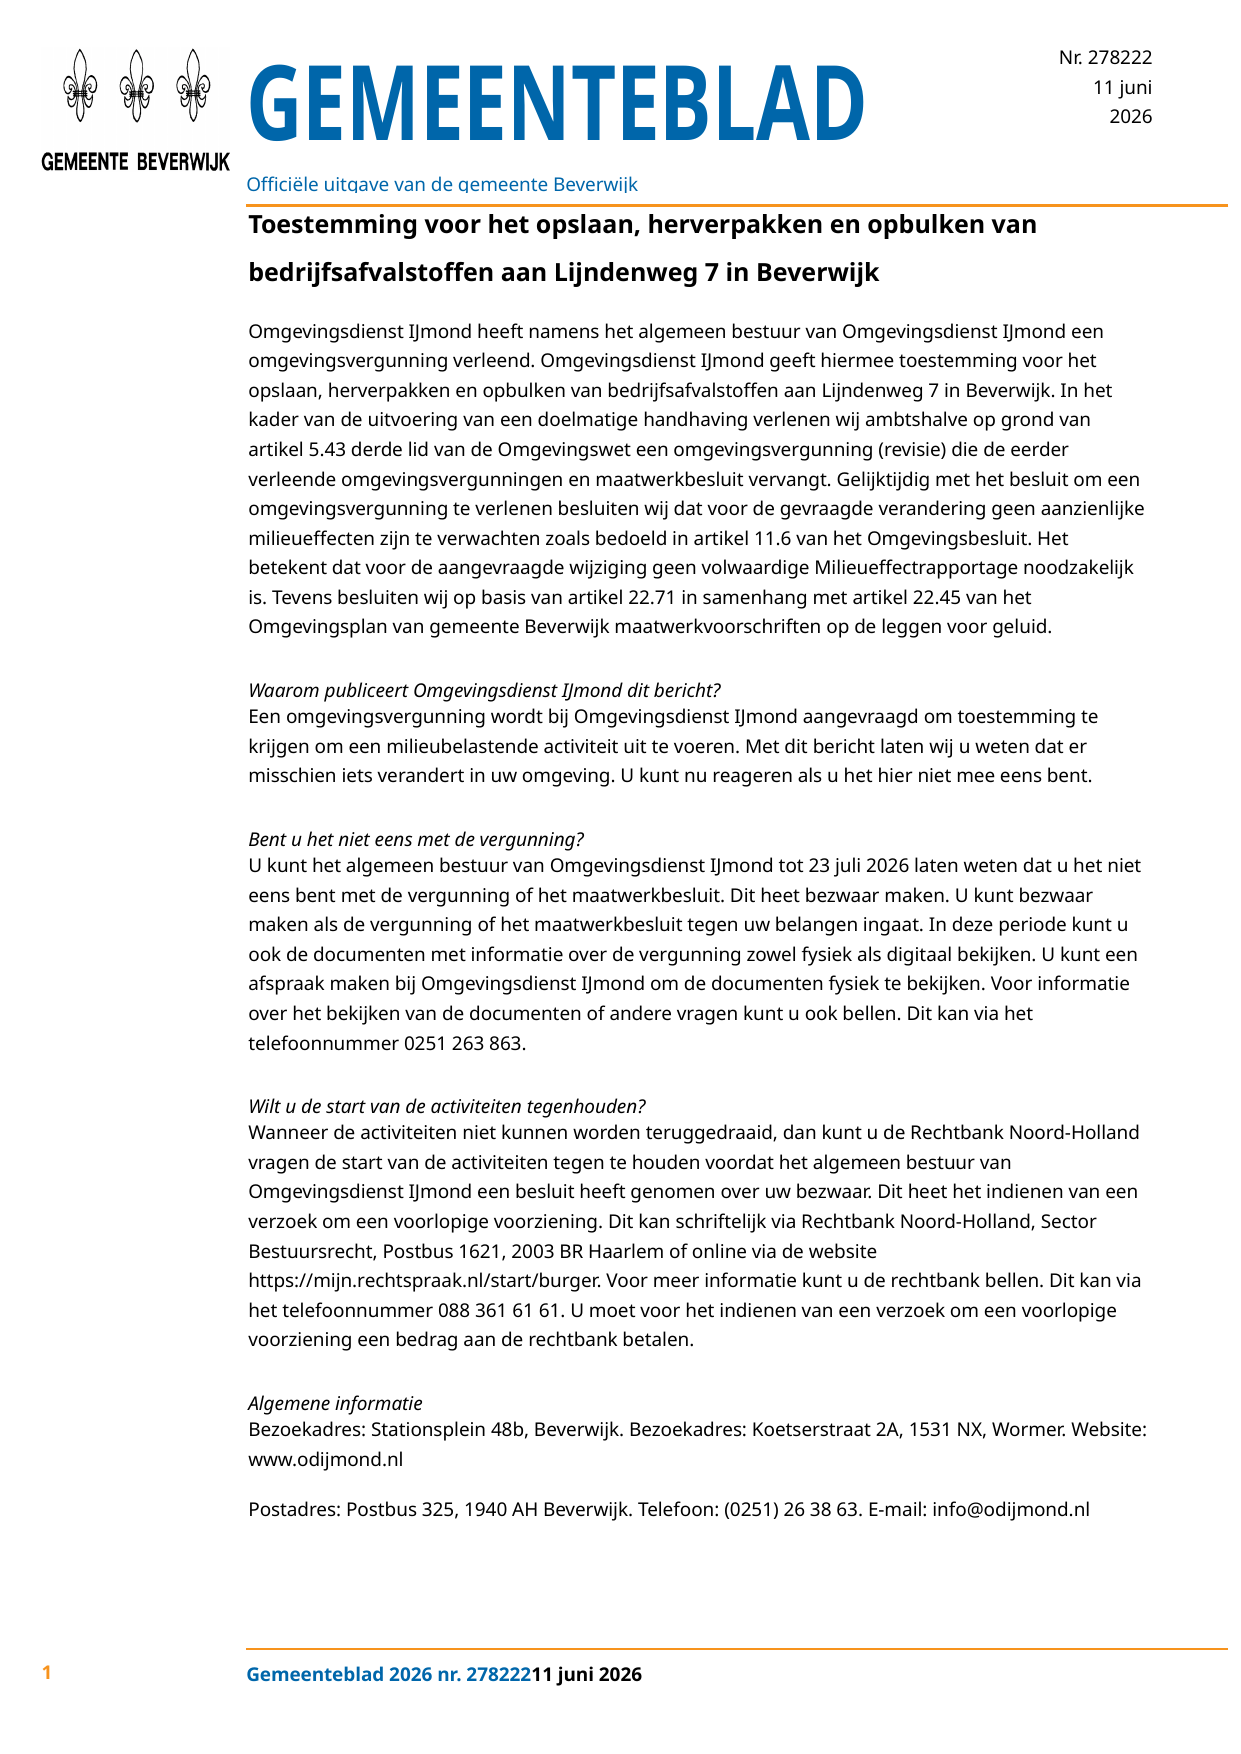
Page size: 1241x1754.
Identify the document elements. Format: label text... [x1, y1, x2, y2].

text Wanneer de activiteiten niet kunnen worden teruggedraaid, dan kunt u de Rechtbank Noord-Holland vragen de start van de activiteiten tegen te houden voordat het algemeen bestuur van Omgevingsdienst IJmond een besluit heeft genomen over uw bezwaar. Dit heet het indienen van een verzoek om een voorlopige voorziening. Dit kan schriftelijk via Rechtbank Noord-Holland, Sector Bestuursrecht, Postbus 1621, 2003 BR Haarlem of online via de website https://mijn.rechtspraak.nl/start/burger. Voor meer informatie kunt u de rechtbank bellen. Dit kan via het telefoonnummer 088 361 61 61. U moet voor het indienen van een verzoek om een voorlopige voorziening een bedrag aan de rechtbank betalen. [248, 1119, 1152, 1352]
text Postadres: Postbus 325, 1940 AH Beverwijk. Telefoon: (0251) 26 38 63. E-mail: info@odijmond.nl [248, 1496, 1152, 1522]
text Bent u het niet eens met de vergunning? [248, 827, 1152, 852]
text Wilt u de start van de activiteiten tegenhouden? [248, 1094, 1152, 1119]
text Bezoekadres: Stationsplein 48b, Beverwijk. Bezoekadres: Koetserstraat 2A, 1531 NX, Wormer. Website: www.odijmond.nl [248, 1416, 1152, 1472]
text U kunt het algemeen bestuur van Omgevingsdienst IJmond tot 23 juli 2026 laten weten dat u het niet eens bent met de vergunning of het maatwerkbesluit. Dit heet bezwaar maken. U kunt bezwaar maken als de vergunning of het maatwerkbesluit tegen uw belangen ingaat. In deze periode kunt u ook de documenten met informatie over de vergunning zowel fysiek als digitaal bekijken. U kunt een afspraak maken bij Omgevingsdienst IJmond om de documenten fysiek te bekijken. Voor informatie over het bekijken van de documenten of andere vragen kunt u ook bellen. Dit kan via het telefoonnummer 0251 263 863. [248, 852, 1152, 1056]
text Algemene informatie [248, 1391, 1152, 1416]
text Waarom publiceert Omgevingsdienst IJmond dit bericht? [248, 678, 1152, 703]
text Een omgevingsvergunning wordt bij Omgevingsdienst IJmond aangevraagd om toestemming te krijgen om een milieubelastende activiteit uit te voeren. Met dit bericht laten wij u weten dat er misschien iets verandert in uw omgeving. U kunt nu reageren als u het hier niet mee eens bent. [248, 703, 1152, 788]
picture [41, 47, 231, 172]
text Omgevingsdienst IJmond heeft namens het algemeen bestuur van Omgevingsdienst IJmond een omgevingsvergunning verleend. Omgevingsdienst IJmond geeft hiermee toestemming voor het opslaan, herverpakken en opbulken van bedrijfsafvalstoffen aan Lijndenweg 7 in Beverwijk. In het kader van de uitvoering van een doelmatige handhaving verlenen wij ambtshalve op grond van artikel 5.43 derde lid van de Omgevingswet een omgevingsvergunning (revisie) die de eerder verleende omgevingsvergunningen en maatwerkbesluit vervangt. Gelijktijdig met het besluit om een omgevingsvergunning te verlenen besluiten wij dat voor de gevraagde verandering geen aanzienlijke milieueffecten zijn te verwachten zoals bedoeld in artikel 11.6 van het Omgevingsbesluit. Het betekent dat voor de aangevraagde wijziging geen volwaardige Milieueffectrapportage noodzakelijk is. Tevens besluiten wij op basis van artikel 22.71 in samenhang met artikel 22.45 van het Omgevingsplan van gemeente Beverwijk maatwerkvoorschriften op de leggen voor geluid. [248, 318, 1152, 639]
text Toestemming voor het opslaan, herverpakken en opbulken van bedrijfsafvalstoffen aan Lijndenweg 7 in Beverwijk [248, 207, 1152, 288]
